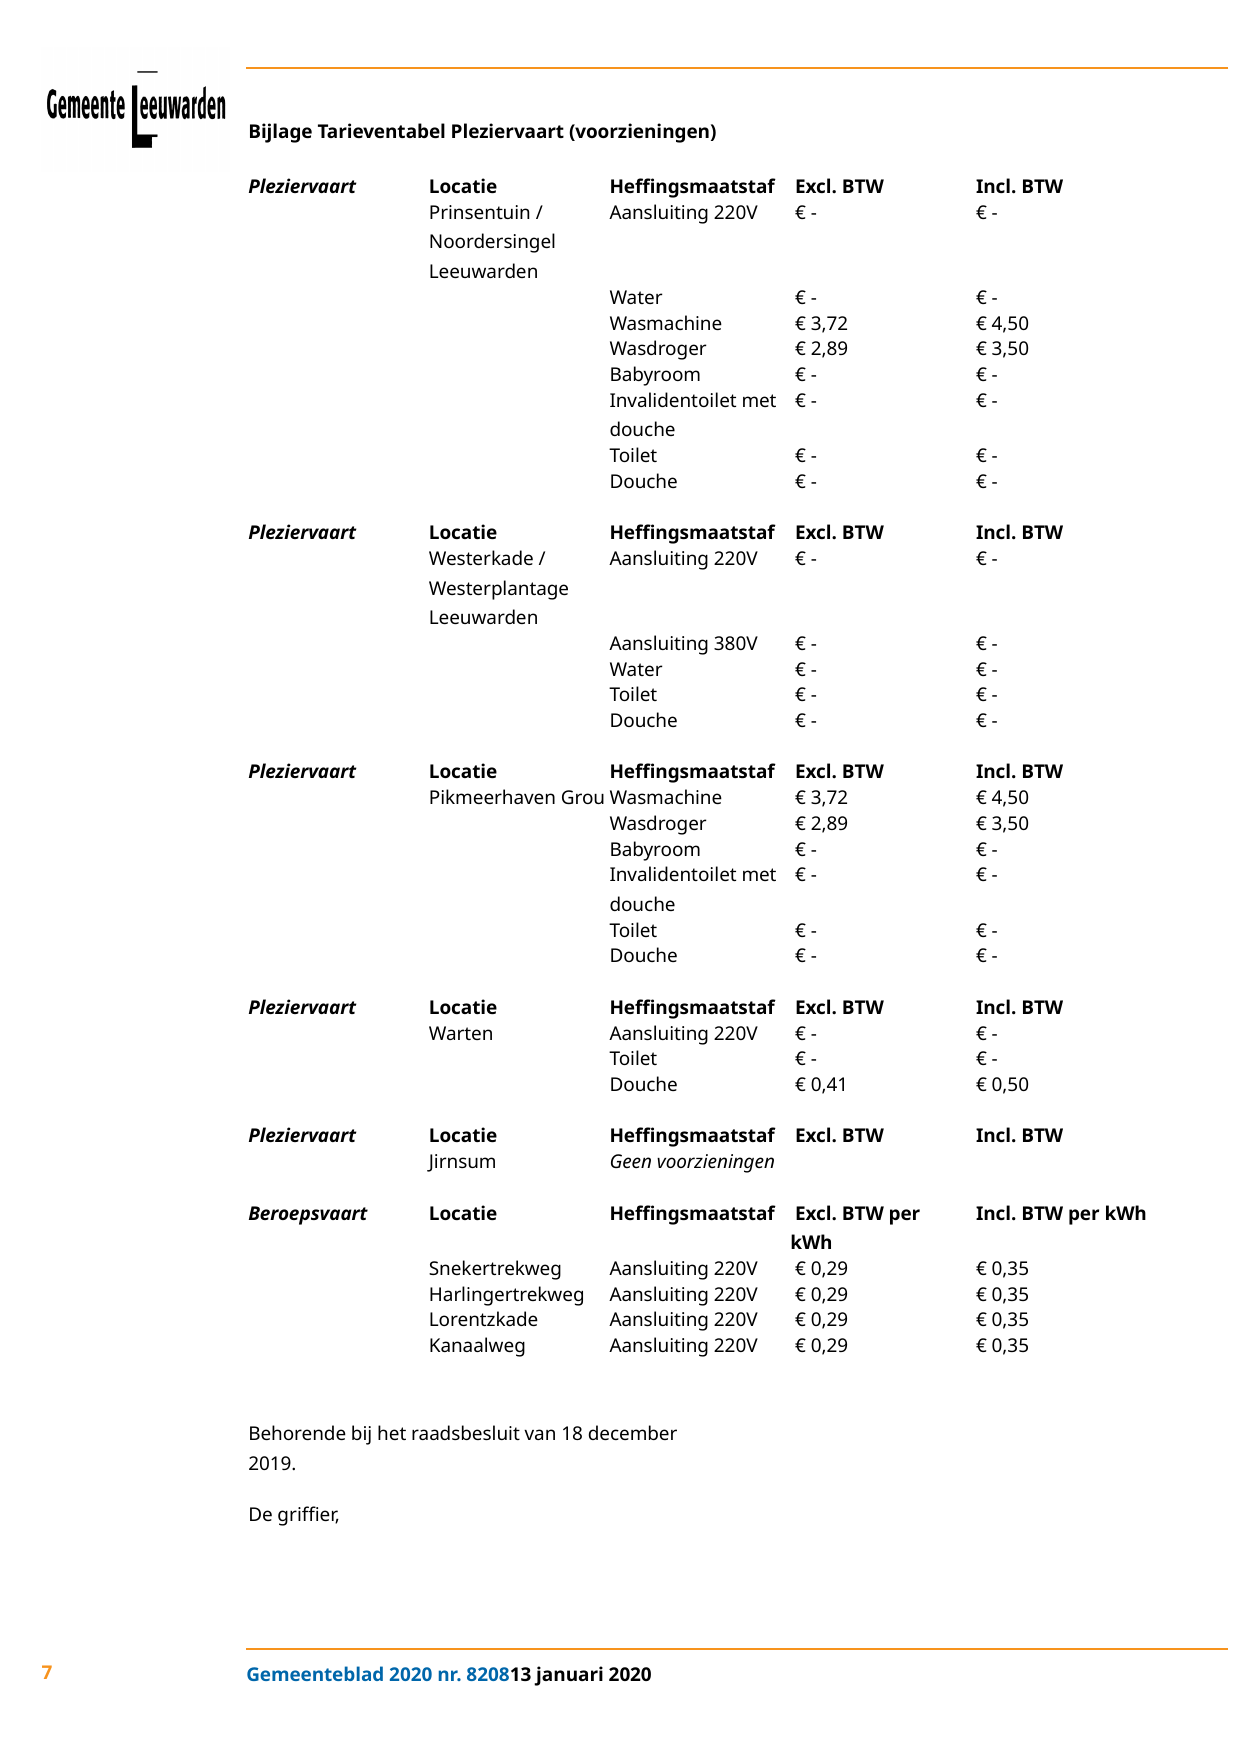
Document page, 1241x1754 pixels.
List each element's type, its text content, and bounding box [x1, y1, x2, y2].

table_cell Wasmachine [609, 310, 790, 335]
table_cell Aansluiting 220V [609, 199, 790, 284]
table_cell [429, 917, 609, 943]
table_header Pleziervaart [248, 173, 429, 199]
table_cell Toilet [609, 917, 790, 943]
table_cell € - [790, 284, 971, 310]
table_cell Excl. BTW [790, 519, 971, 545]
table_cell Douche [609, 1071, 790, 1097]
table_cell [248, 836, 429, 862]
table_cell [248, 442, 429, 468]
table_cell Incl. BTW [971, 759, 1152, 784]
table_cell € - [790, 943, 971, 968]
table_header Behorende bij het raadsbesluit van 18 december 2019. [248, 1420, 700, 1475]
table_cell Heffingsmaatstaf [609, 1123, 790, 1148]
table_header [248, 1361, 700, 1387]
table_cell € - [971, 361, 1152, 387]
table_cell Prinsentuin / Noordersingel Leeuwarden [429, 199, 609, 284]
table_cell € - [790, 545, 971, 630]
table_cell Douche [609, 943, 790, 968]
table_cell € - [971, 862, 1152, 917]
table_cell [609, 733, 790, 759]
table_cell [971, 1149, 1152, 1174]
table_cell [429, 1097, 609, 1123]
table_cell Heffingsmaatstaf [609, 1200, 790, 1255]
table_cell [248, 545, 429, 630]
table_cell € - [790, 862, 971, 917]
table_cell Invalidentoilet met douche [609, 862, 790, 917]
table_cell [248, 1149, 429, 1174]
table_cell € 0,29 [790, 1333, 971, 1358]
table_cell [429, 284, 609, 310]
table_cell [248, 707, 429, 733]
table_cell Locatie [429, 994, 609, 1020]
table_cell [248, 284, 429, 310]
table_cell € 0,35 [971, 1333, 1152, 1358]
table_cell [971, 968, 1152, 994]
table_cell € - [971, 545, 1152, 630]
table_cell [609, 494, 790, 519]
table_cell Locatie [429, 519, 609, 545]
table_cell [248, 1255, 429, 1281]
table_cell Incl. BTW [971, 1123, 1152, 1148]
table_cell [700, 1501, 1152, 1527]
table_cell [248, 387, 429, 442]
table_cell Locatie [429, 759, 609, 784]
table_cell Locatie [429, 1200, 609, 1255]
table_cell Pleziervaart [248, 519, 429, 545]
table_cell € 3,72 [790, 784, 971, 810]
table_cell Jirnsum [429, 1149, 609, 1174]
table_cell € 3,72 [790, 310, 971, 335]
table_cell [248, 361, 429, 387]
table_cell € 0,29 [790, 1307, 971, 1332]
table_cell [429, 733, 609, 759]
table_cell [971, 1174, 1152, 1200]
table_cell € - [790, 707, 971, 733]
table_cell [248, 310, 429, 335]
table_cell € - [790, 656, 971, 681]
table_cell Incl. BTW per kWh [971, 1200, 1152, 1255]
table_cell Warten [429, 1020, 609, 1046]
table_cell [248, 1333, 429, 1358]
table_cell € 4,50 [971, 310, 1152, 335]
table_cell € - [790, 1020, 971, 1046]
table_cell [790, 968, 971, 994]
picture [41, 47, 231, 172]
table_cell € 0,35 [971, 1307, 1152, 1332]
table_cell [609, 1174, 790, 1200]
table_header [248, 144, 377, 170]
table_cell [429, 836, 609, 862]
table_cell [700, 1475, 1152, 1501]
table_cell Incl. BTW [971, 519, 1152, 545]
table_cell [971, 1097, 1152, 1123]
table_cell € - [971, 917, 1152, 943]
table_cell Douche [609, 707, 790, 733]
table_cell [248, 1020, 429, 1046]
table_cell Incl. BTW [971, 994, 1152, 1020]
table_cell [429, 707, 609, 733]
table_cell [429, 494, 609, 519]
table_cell Pikmeerhaven Grou [429, 784, 609, 810]
table_cell Water [609, 656, 790, 681]
table_cell [429, 810, 609, 836]
table_cell Excl. BTW [790, 1123, 971, 1148]
table_cell Excl. BTW [790, 994, 971, 1020]
table_cell Locatie [429, 1123, 609, 1148]
table_cell [248, 810, 429, 836]
table_cell Heffingsmaatstaf [609, 994, 790, 1020]
table_cell Lorentzkade [429, 1307, 609, 1332]
table_cell [429, 681, 609, 707]
table_cell Pleziervaart [248, 994, 429, 1020]
table_cell Aansluiting 220V [609, 1333, 790, 1358]
table_cell [429, 656, 609, 681]
table_cell Douche [609, 468, 790, 494]
table_cell De griffier, [248, 1501, 700, 1527]
table_cell Aansluiting 220V [609, 545, 790, 630]
table_cell [429, 335, 609, 361]
table_cell [248, 630, 429, 656]
table_cell [248, 1307, 429, 1332]
table_cell € - [971, 707, 1152, 733]
table_cell [248, 943, 429, 968]
table_cell [248, 681, 429, 707]
table_cell € - [971, 1046, 1152, 1071]
table_cell Beroepsvaart [248, 1200, 429, 1255]
table_cell Wasmachine [609, 784, 790, 810]
table_cell € - [971, 630, 1152, 656]
table_cell € 0,35 [971, 1281, 1152, 1307]
table_cell [429, 943, 609, 968]
table_cell € - [790, 836, 971, 862]
table_cell [429, 630, 609, 656]
table_cell [609, 968, 790, 994]
table_cell € - [971, 442, 1152, 468]
table_cell [790, 494, 971, 519]
table_cell Aansluiting 380V [609, 630, 790, 656]
table_cell € 2,89 [790, 810, 971, 836]
table_cell € - [971, 1020, 1152, 1046]
table_cell € - [971, 836, 1152, 862]
table_cell [248, 656, 429, 681]
table_header Locatie [429, 173, 609, 199]
table_cell [248, 468, 429, 494]
table_cell € 2,89 [790, 335, 971, 361]
table_cell € - [971, 943, 1152, 968]
table_cell [248, 1097, 429, 1123]
table_cell [429, 1174, 609, 1200]
table_cell [248, 1174, 429, 1200]
table_cell € - [790, 917, 971, 943]
table_cell [248, 199, 429, 284]
table_cell € - [971, 387, 1152, 442]
table_cell € - [971, 468, 1152, 494]
table_cell [248, 733, 429, 759]
table_cell Westerkade / Westerplantage Leeuwarden [429, 545, 609, 630]
table_cell € 0,50 [971, 1071, 1152, 1097]
table_cell [790, 1149, 971, 1174]
table_cell € 3,50 [971, 335, 1152, 361]
table_cell [429, 442, 609, 468]
table_cell Toilet [609, 681, 790, 707]
table_cell Wasdroger [609, 810, 790, 836]
table_cell [429, 968, 609, 994]
table_cell € 0,29 [790, 1255, 971, 1281]
table_cell Aansluiting 220V [609, 1255, 790, 1281]
table_cell [248, 494, 429, 519]
table_cell [790, 733, 971, 759]
table_cell Harlingertrekweg [429, 1281, 609, 1307]
table_cell € 4,50 [971, 784, 1152, 810]
table_cell Heffingsmaatstaf [609, 519, 790, 545]
table_cell € - [971, 199, 1152, 284]
table_cell € - [790, 442, 971, 468]
table_cell € 0,41 [790, 1071, 971, 1097]
table_cell [429, 361, 609, 387]
table_cell Toilet [609, 442, 790, 468]
table_cell Toilet [609, 1046, 790, 1071]
table_cell Water [609, 284, 790, 310]
table_cell [790, 1097, 971, 1123]
table_cell Kanaalweg [429, 1333, 609, 1358]
table_cell Babyroom [609, 361, 790, 387]
table_cell € - [790, 630, 971, 656]
table_cell Invalidentoilet met douche [609, 387, 790, 442]
table_cell [429, 862, 609, 917]
table_cell Pleziervaart [248, 1123, 429, 1148]
table_cell € 3,50 [971, 810, 1152, 836]
table_cell Aansluiting 220V [609, 1281, 790, 1307]
table_cell [971, 494, 1152, 519]
table_cell € - [971, 681, 1152, 707]
table_cell [248, 335, 429, 361]
table_cell [609, 1097, 790, 1123]
table_cell [248, 968, 429, 994]
table_cell [429, 310, 609, 335]
table_cell [429, 468, 609, 494]
table_cell Wasdroger [609, 335, 790, 361]
table_cell Aansluiting 220V [609, 1307, 790, 1332]
table_header Heffingsmaatstaf [609, 173, 790, 199]
table_cell € - [971, 284, 1152, 310]
table_cell [248, 1046, 429, 1071]
table_cell € - [790, 1046, 971, 1071]
table_cell Snekertrekweg [429, 1255, 609, 1281]
table_cell [248, 1475, 700, 1501]
table_cell € - [790, 361, 971, 387]
table_cell [971, 733, 1152, 759]
table_cell € 0,29 [790, 1281, 971, 1307]
table_cell [429, 1071, 609, 1097]
table_cell € - [790, 681, 971, 707]
table_cell Aansluiting 220V [609, 1020, 790, 1046]
table_cell Heffingsmaatstaf [609, 759, 790, 784]
table_cell € - [790, 387, 971, 442]
table_cell Pleziervaart [248, 759, 429, 784]
table_cell € 0,35 [971, 1255, 1152, 1281]
table_cell Excl. BTW [790, 759, 971, 784]
table_cell [248, 917, 429, 943]
table_cell [248, 1281, 429, 1307]
table_header Excl. BTW [790, 173, 971, 199]
table_cell [790, 1174, 971, 1200]
table_cell Babyroom [609, 836, 790, 862]
table_cell Geen voorzieningen [609, 1149, 790, 1174]
table_cell Excl. BTW per kWh [790, 1200, 971, 1255]
table_cell [248, 1071, 429, 1097]
table_cell [429, 1046, 609, 1071]
table_header Incl. BTW [971, 173, 1152, 199]
text Bijlage Tarieventabel Pleziervaart (voorzieningen) [248, 116, 1152, 144]
table_cell [248, 784, 429, 810]
table_cell [248, 862, 429, 917]
table_cell € - [790, 468, 971, 494]
table_cell [429, 387, 609, 442]
table_cell € - [790, 199, 971, 284]
table_cell € - [971, 656, 1152, 681]
